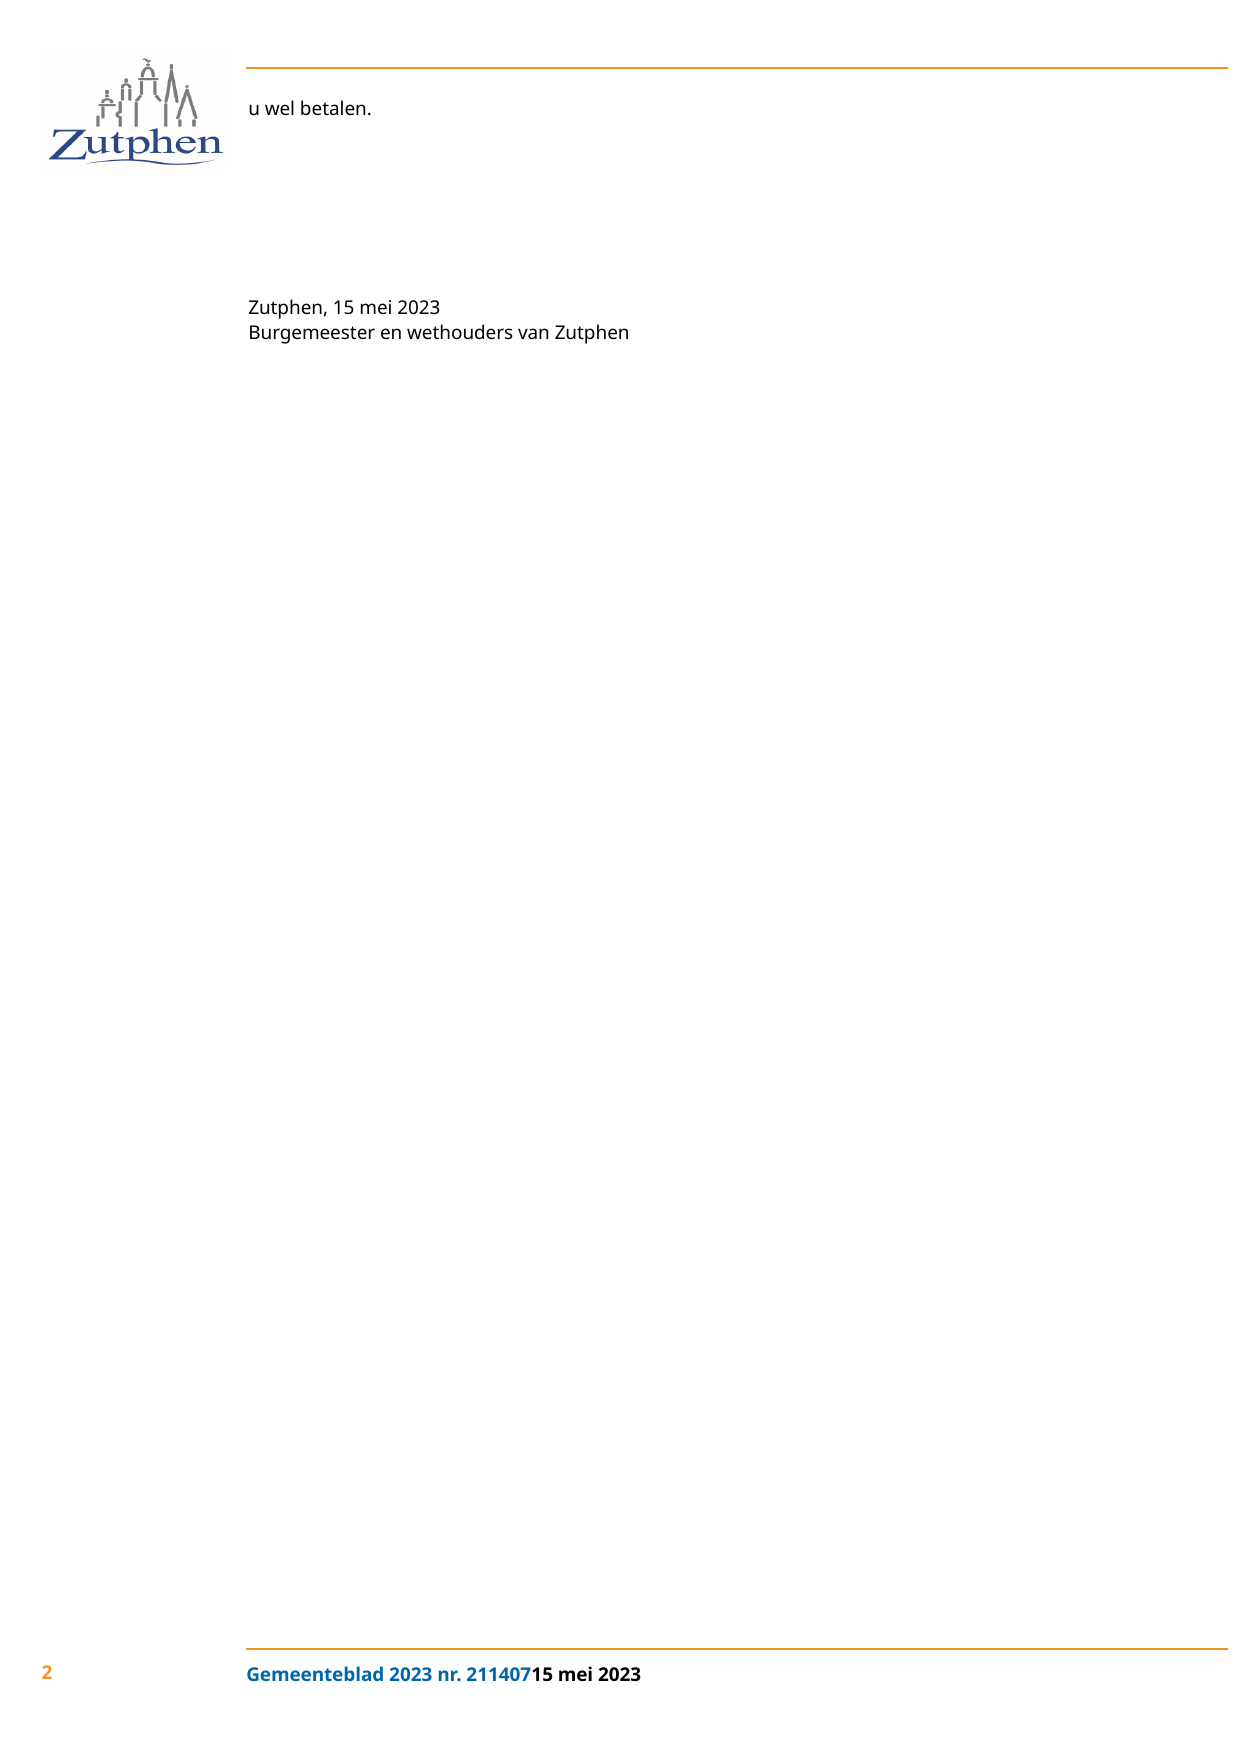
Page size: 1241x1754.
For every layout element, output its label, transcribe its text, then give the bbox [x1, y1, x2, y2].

text Burgemeester en wethouders van Zutphen [248, 319, 1152, 345]
text Zutphen, 15 mei 2023 [248, 294, 1152, 319]
text u wel betalen. [248, 95, 1152, 121]
picture [41, 47, 231, 172]
